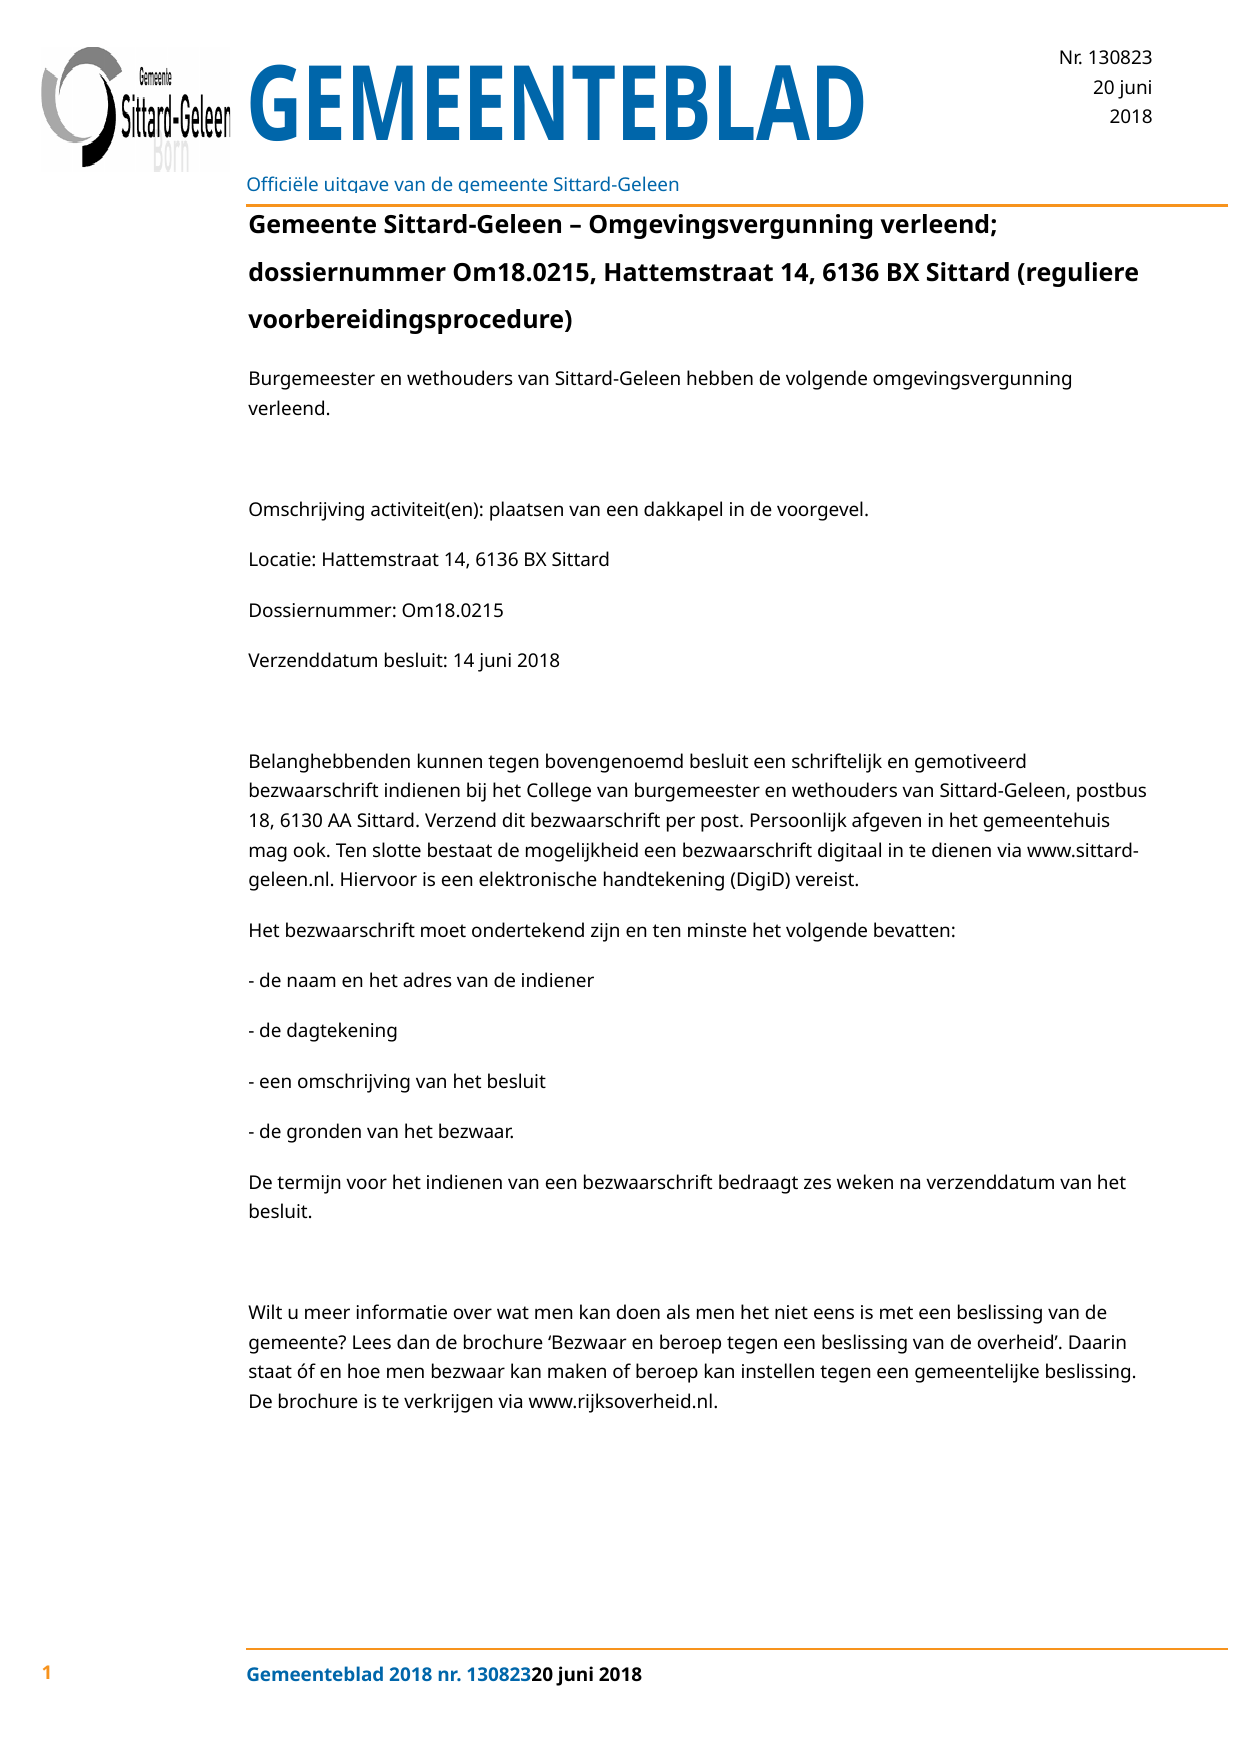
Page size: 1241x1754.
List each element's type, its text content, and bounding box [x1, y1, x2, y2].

text Omschrijving activiteit(en): plaatsen van een dakkapel in de voorgevel. [248, 496, 1152, 522]
text Verzenddatum besluit: 14 juni 2018 [248, 647, 1152, 673]
text Belanghebbenden kunnen tegen bovengenoemd besluit een schriftelijk en gemotiveerd bezwaarschrift indienen bij het College van burgemeester en wethouders van Sittard-Geleen, postbus 18, 6130 AA Sittard. Verzend dit bezwaarschrift per post. Persoonlijk afgeven in het gemeentehuis mag ook. Ten slotte bestaat de mogelijkheid een bezwaarschrift digitaal in te dienen via www.sittard-geleen.nl. Hiervoor is een elektronische handtekening (DigiD) vereist. [248, 748, 1152, 892]
text - de dagtekening [248, 1018, 1152, 1043]
text - de gronden van het bezwaar. [248, 1118, 1152, 1144]
text Dossiernummer: Om18.0215 [248, 597, 1152, 622]
text Het bezwaarschrift moet ondertekend zijn en ten minste het volgende bevatten: [248, 917, 1152, 942]
text Wilt u meer informatie over wat men kan doen als men het niet eens is met een beslissing van de gemeente? Lees dan de brochure ‘Bezwaar en beroep tegen een beslissing van de overheid’. Daarin staat óf en hoe men bezwaar kan maken of beroep kan instellen tegen een gemeentelijke beslissing. De brochure is te verkrijgen via www.rijksoverheid.nl. [248, 1299, 1152, 1414]
text - een omschrijving van het besluit [248, 1068, 1152, 1094]
text Gemeente Sittard-Geleen – Omgevingsvergunning verleend; dossiernummer Om18.0215, Hattemstraat 14, 6136 BX Sittard (reguliere voorbereidingsprocedure) [248, 207, 1152, 336]
text De termijn voor het indienen van een bezwaarschrift bedraagt zes weken na verzenddatum van het besluit. [248, 1169, 1152, 1224]
text - de naam en het adres van de indiener [248, 967, 1152, 993]
picture [41, 47, 231, 172]
text Locatie: Hattemstraat 14, 6136 BX Sittard [248, 546, 1152, 572]
text Burgemeester en wethouders van Sittard-Geleen hebben de volgende omgevingsvergunning verleend. [248, 366, 1152, 421]
